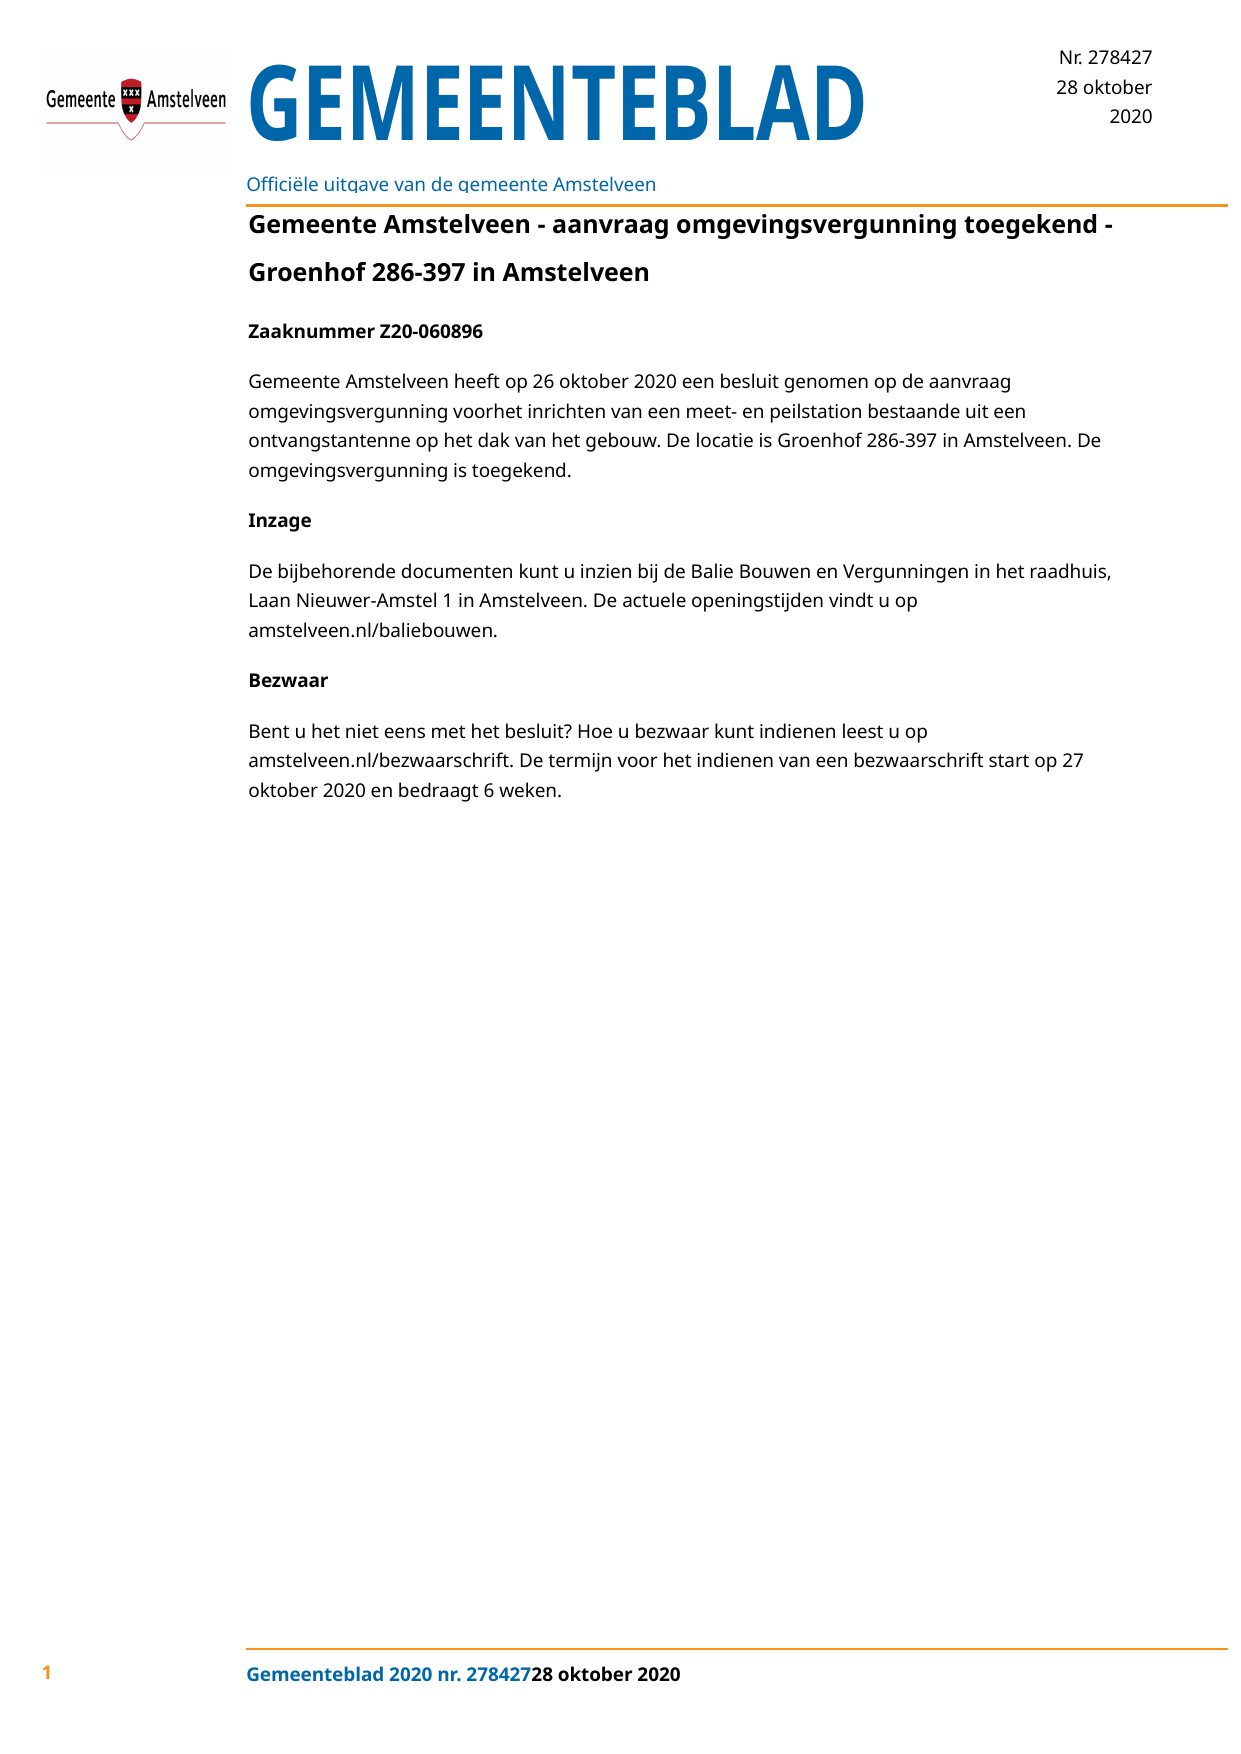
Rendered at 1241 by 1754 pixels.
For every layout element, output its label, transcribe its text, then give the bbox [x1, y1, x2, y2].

text Gemeente Amstelveen - aanvraag omgevingsvergunning toegekend - Groenhof 286-397 in Amstelveen [248, 207, 1152, 288]
text Gemeente Amstelveen heeft op 26 oktober 2020 een besluit genomen op de aanvraag omgevingsvergunning voorhet inrichten van een meet- en peilstation bestaande uit een ontvangstantenne op het dak van het gebouw. De locatie is Groenhof 286-397 in Amstelveen. De omgevingsvergunning is toegekend. [248, 368, 1152, 483]
picture [41, 47, 231, 172]
text Bezwaar [248, 667, 1152, 693]
text Zaaknummer Z20-060896 [248, 318, 1152, 344]
text Inzage [248, 507, 1152, 533]
text De bijbehorende documenten kunt u inzien bij de Balie Bouwen en Vergunningen in het raadhuis, Laan Nieuwer-Amstel 1 in Amstelveen. De actuele openingstijden vindt u op amstelveen.nl/baliebouwen. [248, 558, 1152, 643]
text Bent u het niet eens met het besluit? Hoe u bezwaar kunt indienen leest u op amstelveen.nl/bezwaarschrift. De termijn voor het indienen van een bezwaarschrift start op 27 oktober 2020 en bedraagt 6 weken. [248, 718, 1152, 803]
